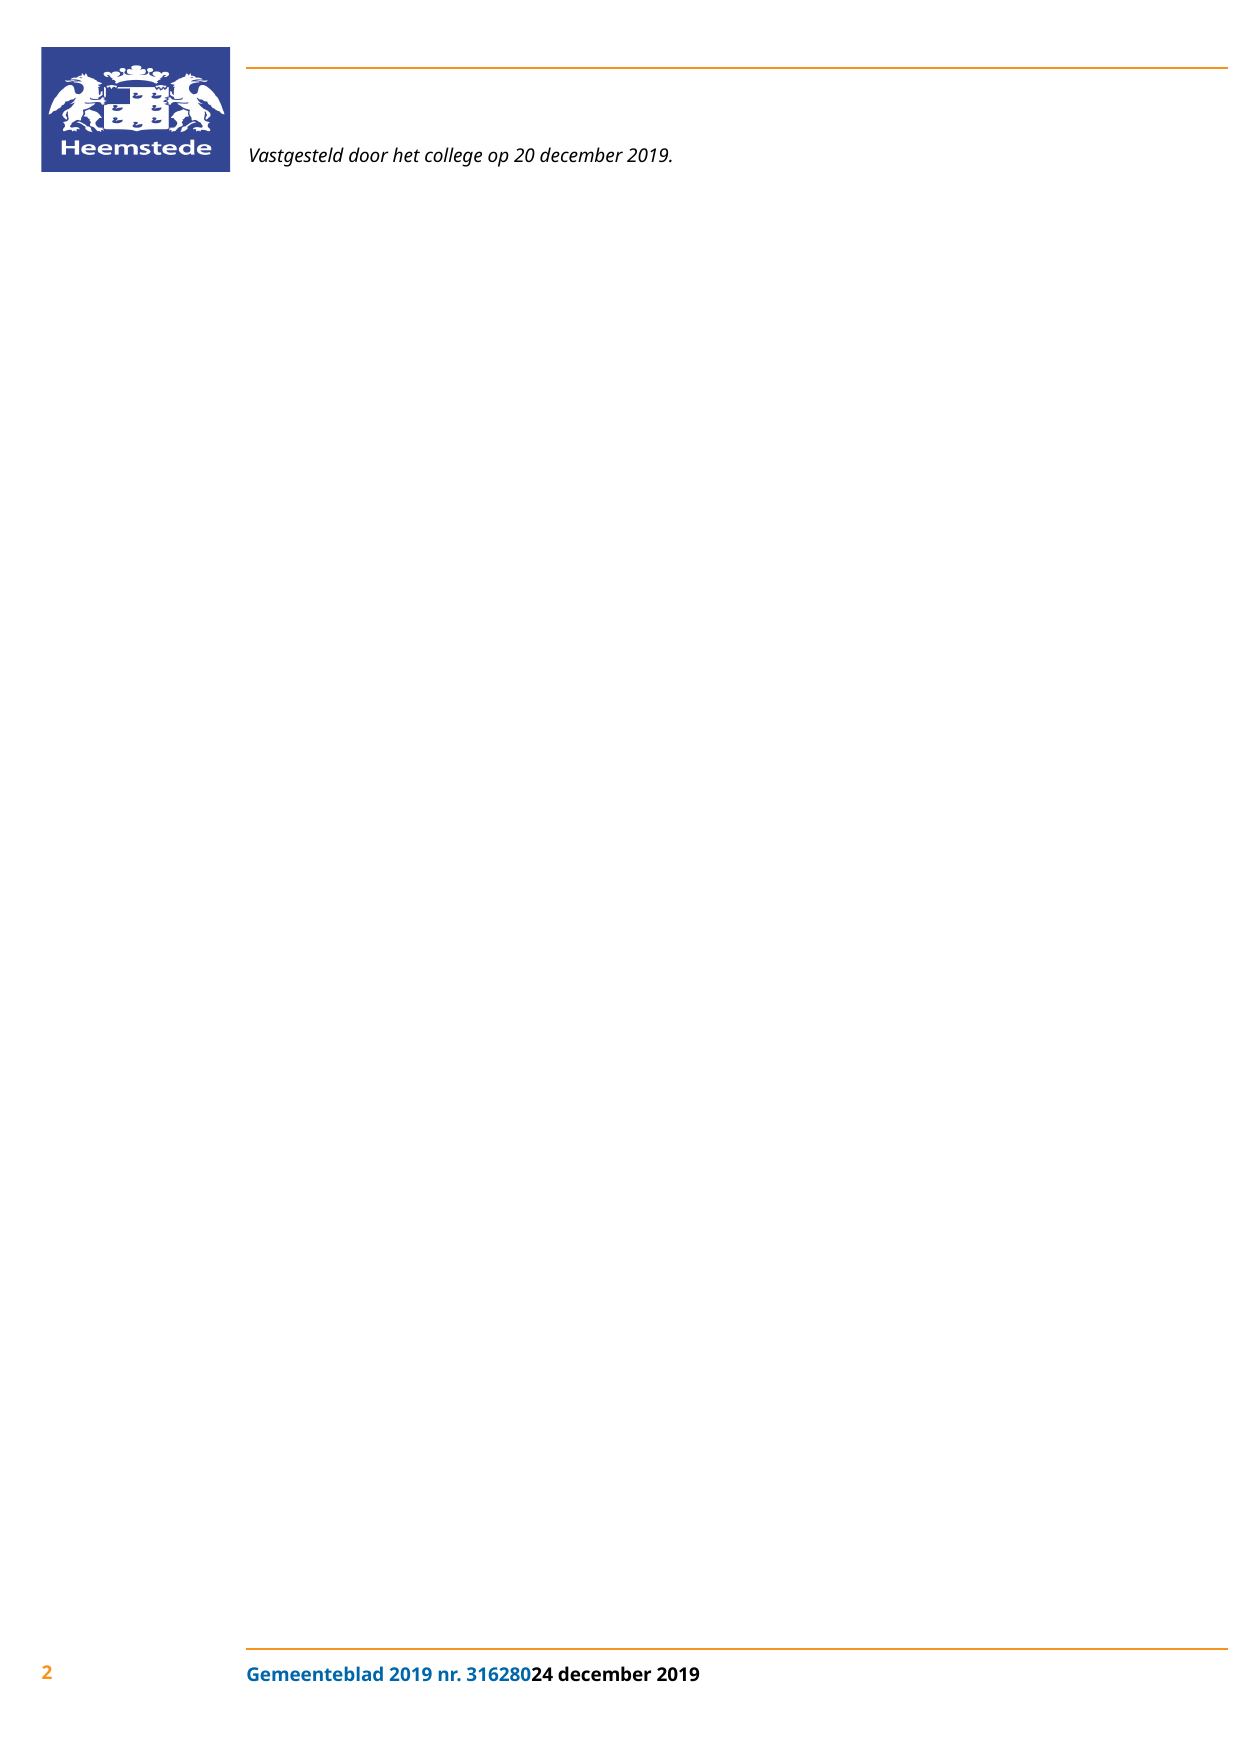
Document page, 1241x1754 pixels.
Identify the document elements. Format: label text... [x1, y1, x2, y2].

text Vastgesteld door het college op 20 december 2019. [248, 143, 1152, 168]
picture [41, 47, 231, 172]
